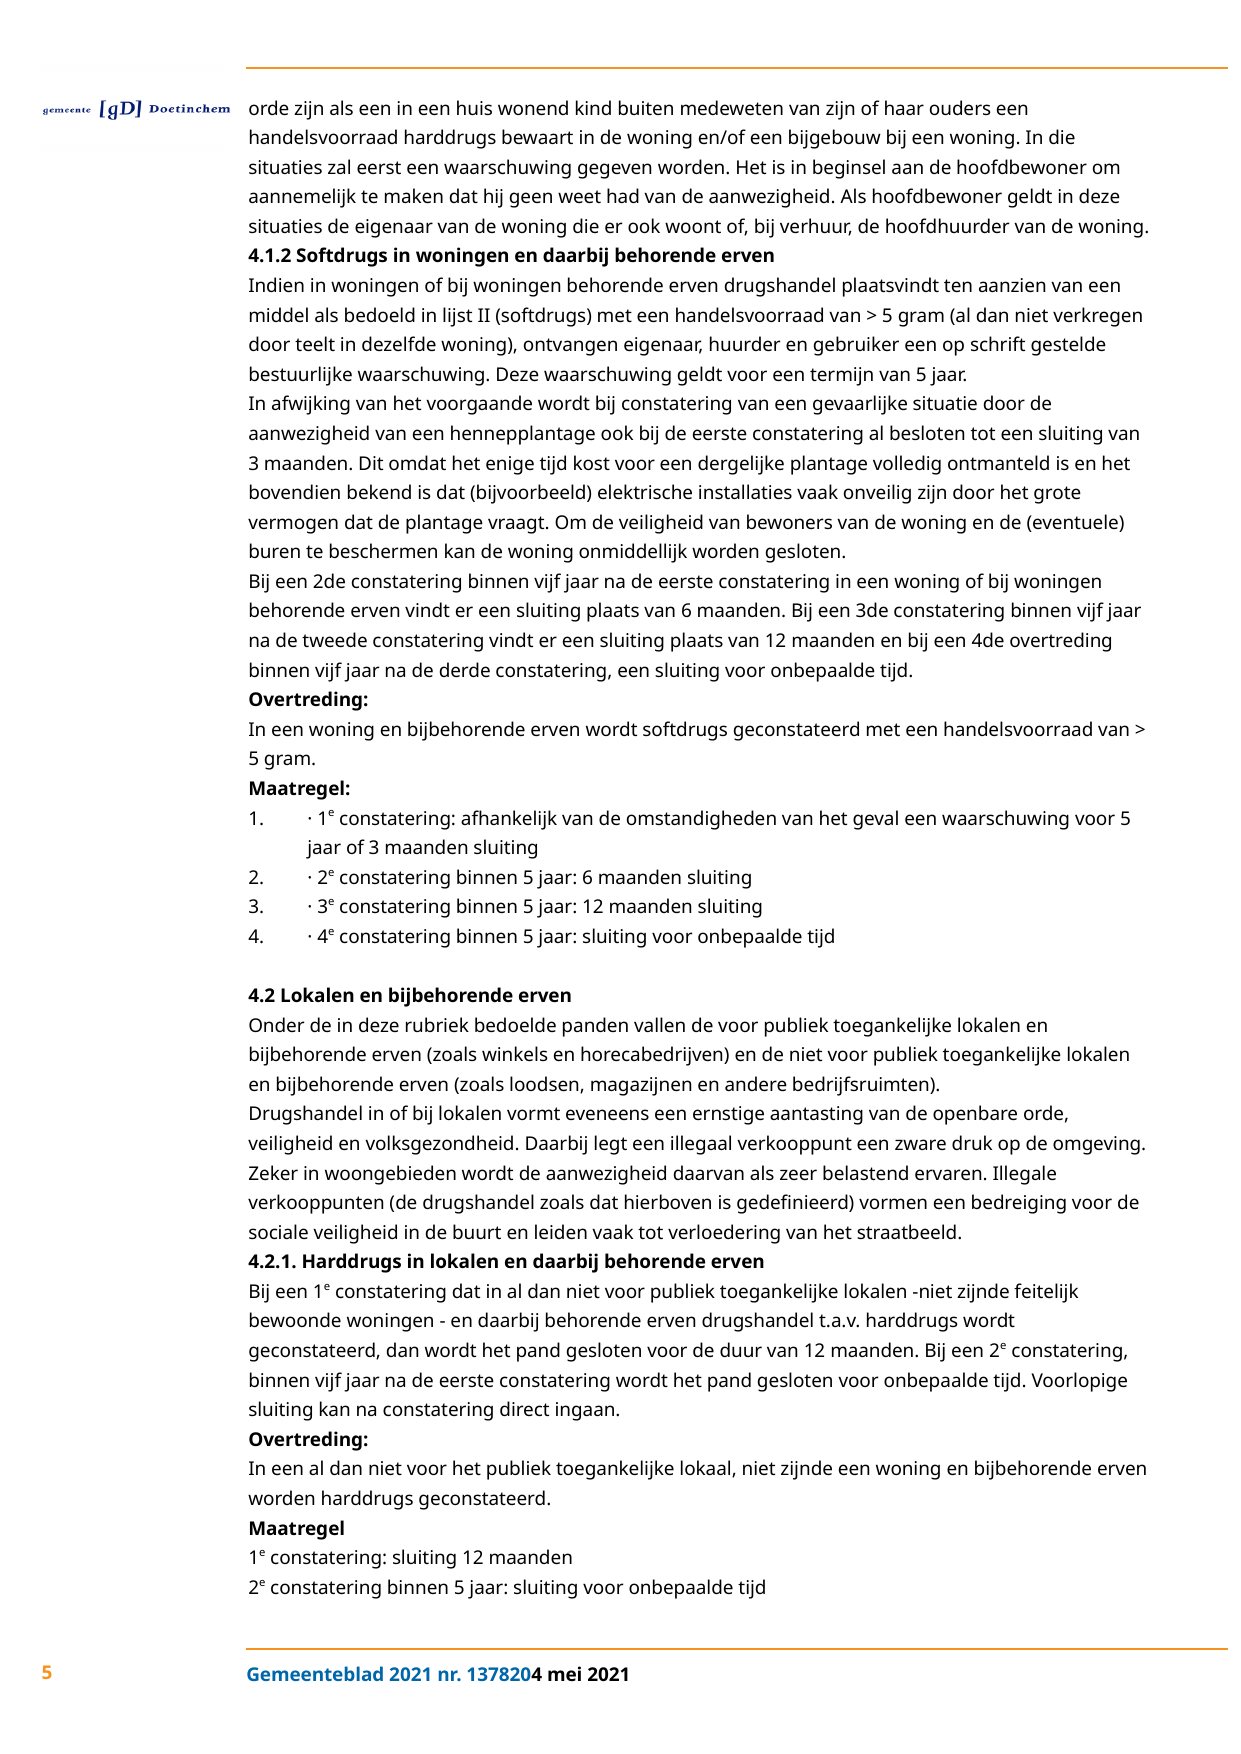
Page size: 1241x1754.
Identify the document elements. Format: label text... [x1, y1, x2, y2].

text 1e constatering: sluiting 12 maanden [248, 1544, 1152, 1570]
picture [41, 47, 231, 172]
text Maatregel [248, 1515, 1152, 1541]
text 4.1.2 Softdrugs in woningen en daarbij behorende erven [248, 243, 1152, 268]
list · 2e constatering binnen 5 jaar: 6 maanden sluiting [248, 864, 1152, 890]
text Overtreding: [248, 1426, 1152, 1452]
text Bij een 2de constatering binnen vijf jaar na de eerste constatering in een woning of bij woningen behorende erven vindt er een sluiting plaats van 6 maanden. Bij een 3de constatering binnen vijf jaar na de tweede constatering vindt er een sluiting plaats van 12 maanden en bij een 4de overtreding binnen vijf jaar na de derde constatering, een sluiting voor onbepaalde tijd. [248, 568, 1152, 683]
list · 4e constatering binnen 5 jaar: sluiting voor onbepaalde tijd [248, 923, 1152, 949]
text In een woning en bijbehorende erven wordt softdrugs geconstateerd met een handelsvoorraad van > 5 gram. [248, 716, 1152, 771]
text Onder de in deze rubriek bedoelde panden vallen de voor publiek toegankelijke lokalen en bijbehorende erven (zoals winkels en horecabedrijven) en de niet voor publiek toegankelijke lokalen en bijbehorende erven (zoals loodsen, magazijnen en andere bedrijfsruimten). [248, 1012, 1152, 1097]
text 4.2 Lokalen en bijbehorende erven [248, 982, 1152, 1008]
text 2e constatering binnen 5 jaar: sluiting voor onbepaalde tijd [248, 1574, 1152, 1600]
text orde zijn als een in een huis wonend kind buiten medeweten van zijn of haar ouders een handelsvoorraad harddrugs bewaart in de woning en/of een bijgebouw bij een woning. In die situaties zal eerst een waarschuwing gegeven worden. Het is in beginsel aan de hoofdbewoner om aannemelijk te maken dat hij geen weet had van de aanwezigheid. Als hoofdbewoner geldt in deze situaties de eigenaar van de woning die er ook woont of, bij verhuur, de hoofdhuurder van de woning. [248, 95, 1152, 239]
text Overtreding: [248, 686, 1152, 712]
text Maatregel: [248, 775, 1152, 801]
text Bij een 1e constatering dat in al dan niet voor publiek toegankelijke lokalen -niet zijnde feitelijk bewoonde woningen - en daarbij behorende erven drugshandel t.a.v. harddrugs wordt geconstateerd, dan wordt het pand gesloten voor de duur van 12 maanden. Bij een 2e constatering, binnen vijf jaar na de eerste constatering wordt het pand gesloten voor onbepaalde tijd. Voorlopige sluiting kan na constatering direct ingaan. [248, 1278, 1152, 1422]
text Indien in woningen of bij woningen behorende erven drugshandel plaatsvindt ten aanzien van een middel als bedoeld in lijst II (softdrugs) met een handelsvoorraad van > 5 gram (al dan niet verkregen door teelt in dezelfde woning), ontvangen eigenaar, huurder en gebruiker een op schrift gestelde bestuurlijke waarschuwing. Deze waarschuwing geldt voor een termijn van 5 jaar. [248, 272, 1152, 387]
text In een al dan niet voor het publiek toegankelijke lokaal, niet zijnde een woning en bijbehorende erven worden harddrugs geconstateerd. [248, 1456, 1152, 1511]
text In afwijking van het voorgaande wordt bij constatering van een gevaarlijke situatie door de aanwezigheid van een hennepplantage ook bij de eerste constatering al besloten tot een sluiting van 3 maanden. Dit omdat het enige tijd kost voor een dergelijke plantage volledig ontmanteld is en het bovendien bekend is dat (bijvoorbeeld) elektrische installaties vaak onveilig zijn door het grote vermogen dat de plantage vraagt. Om de veiligheid van bewoners van de woning en de (eventuele) buren te beschermen kan de woning onmiddellijk worden gesloten. [248, 391, 1152, 564]
text 4.2.1. Harddrugs in lokalen en daarbij behorende erven [248, 1248, 1152, 1274]
list · 1e constatering: afhankelijk van de omstandigheden van het geval een waarschuwing voor 5 jaar of 3 maanden sluiting [248, 805, 1152, 860]
text Drugshandel in of bij lokalen vormt eveneens een ernstige aantasting van de openbare orde, veiligheid en volksgezondheid. Daarbij legt een illegaal verkooppunt een zware druk op de omgeving. Zeker in woongebieden wordt de aanwezigheid daarvan als zeer belastend ervaren. Illegale verkooppunten (de drugshandel zoals dat hierboven is gedefinieerd) vormen een bedreiging voor de sociale veiligheid in de buurt en leiden vaak tot verloedering van het straatbeeld. [248, 1101, 1152, 1245]
list · 3e constatering binnen 5 jaar: 12 maanden sluiting [248, 893, 1152, 919]
